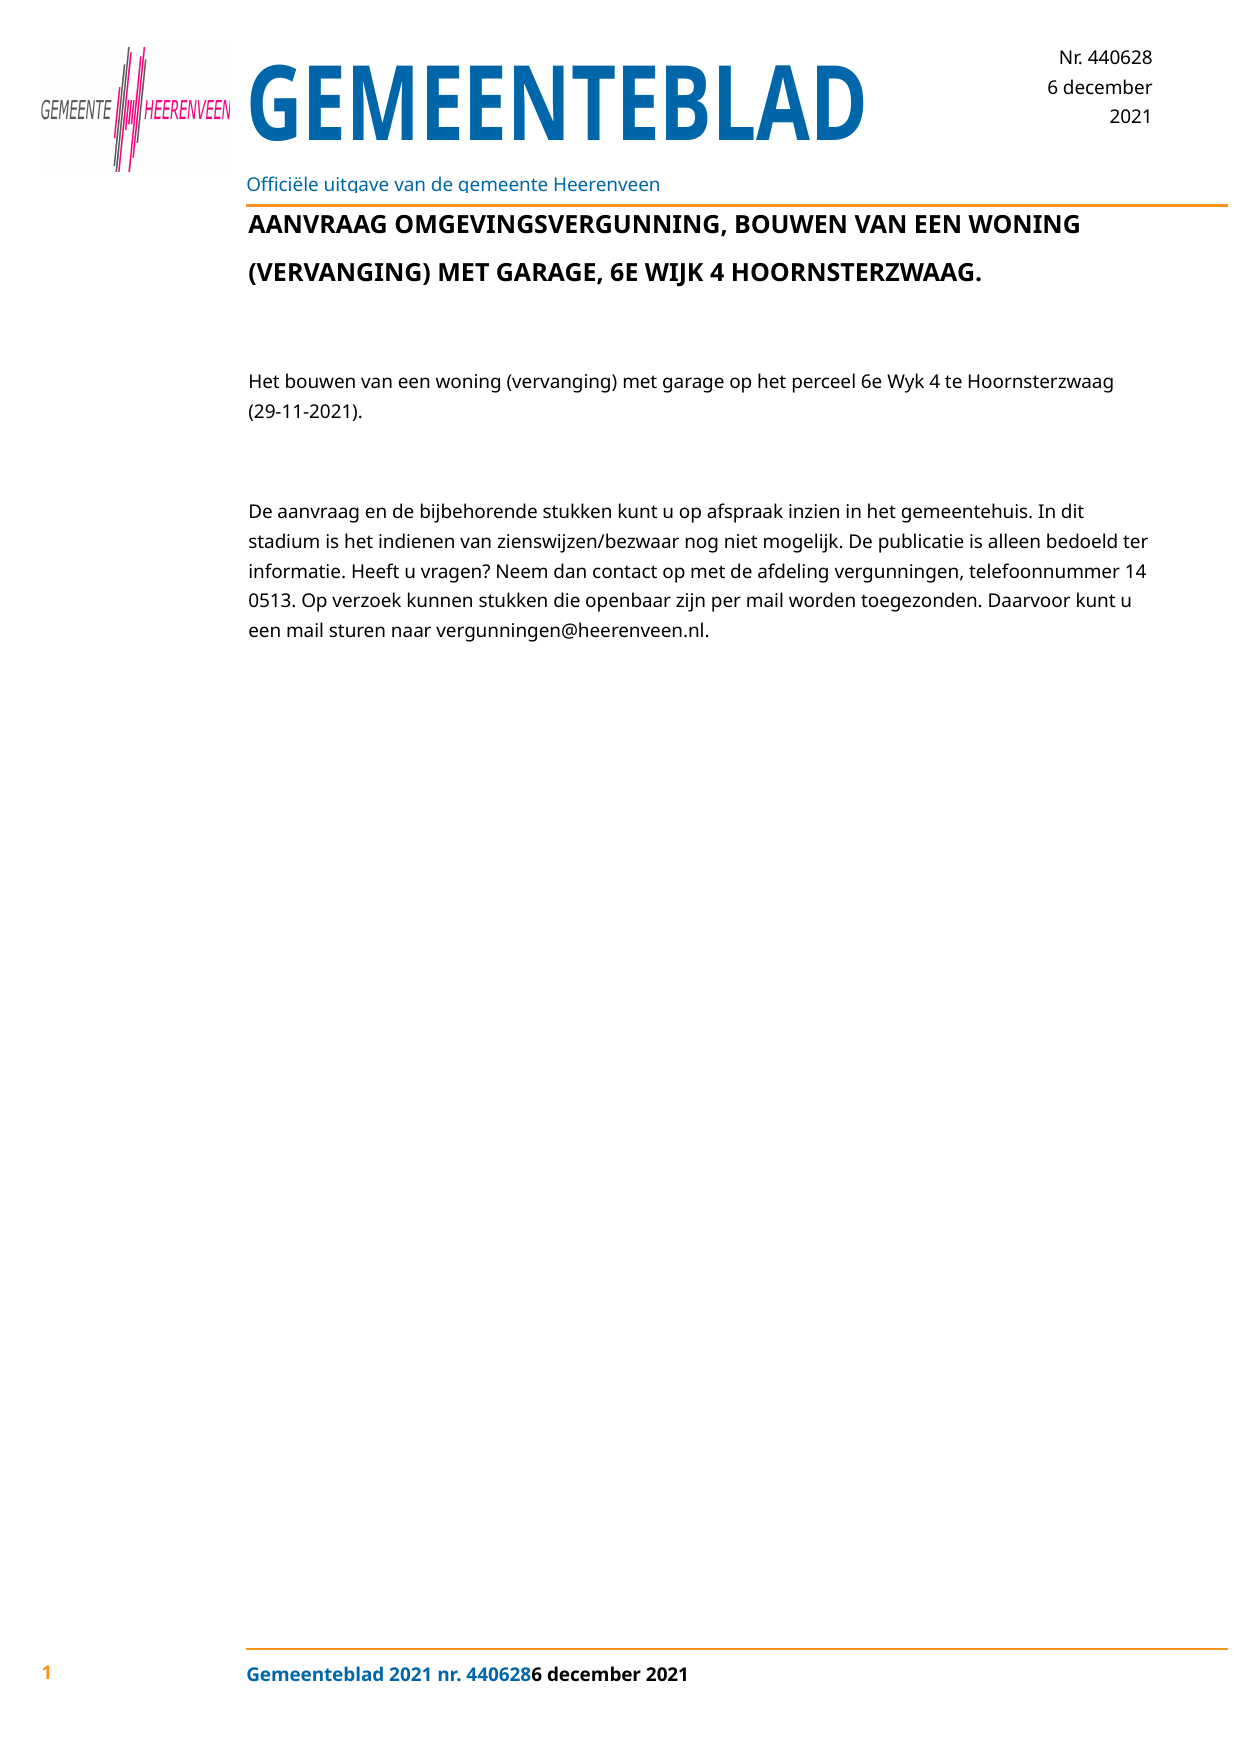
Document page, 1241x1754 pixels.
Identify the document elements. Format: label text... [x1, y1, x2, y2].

picture [41, 47, 231, 172]
text AANVRAAG OMGEVINGSVERGUNNING, BOUWEN VAN EEN WONING (VERVANGING) MET GARAGE, 6E WIJK 4 HOORNSTERZWAAG. [248, 207, 1152, 288]
text Het bouwen van een woning (vervanging) met garage op het perceel 6e Wyk 4 te Hoornsterzwaag (29-11-2021). [248, 368, 1152, 424]
text De aanvraag en de bijbehorende stukken kunt u op afspraak inzien in het gemeentehuis. In dit stadium is het indienen van zienswijzen/bezwaar nog niet mogelijk. De publicatie is alleen bedoeld ter informatie. Heeft u vragen? Neem dan contact op met de afdeling vergunningen, telefoonnummer 14 0513. Op verzoek kunnen stukken die openbaar zijn per mail worden toegezonden. Daarvoor kunt u een mail sturen naar vergunningen@heerenveen.nl. [248, 499, 1152, 643]
